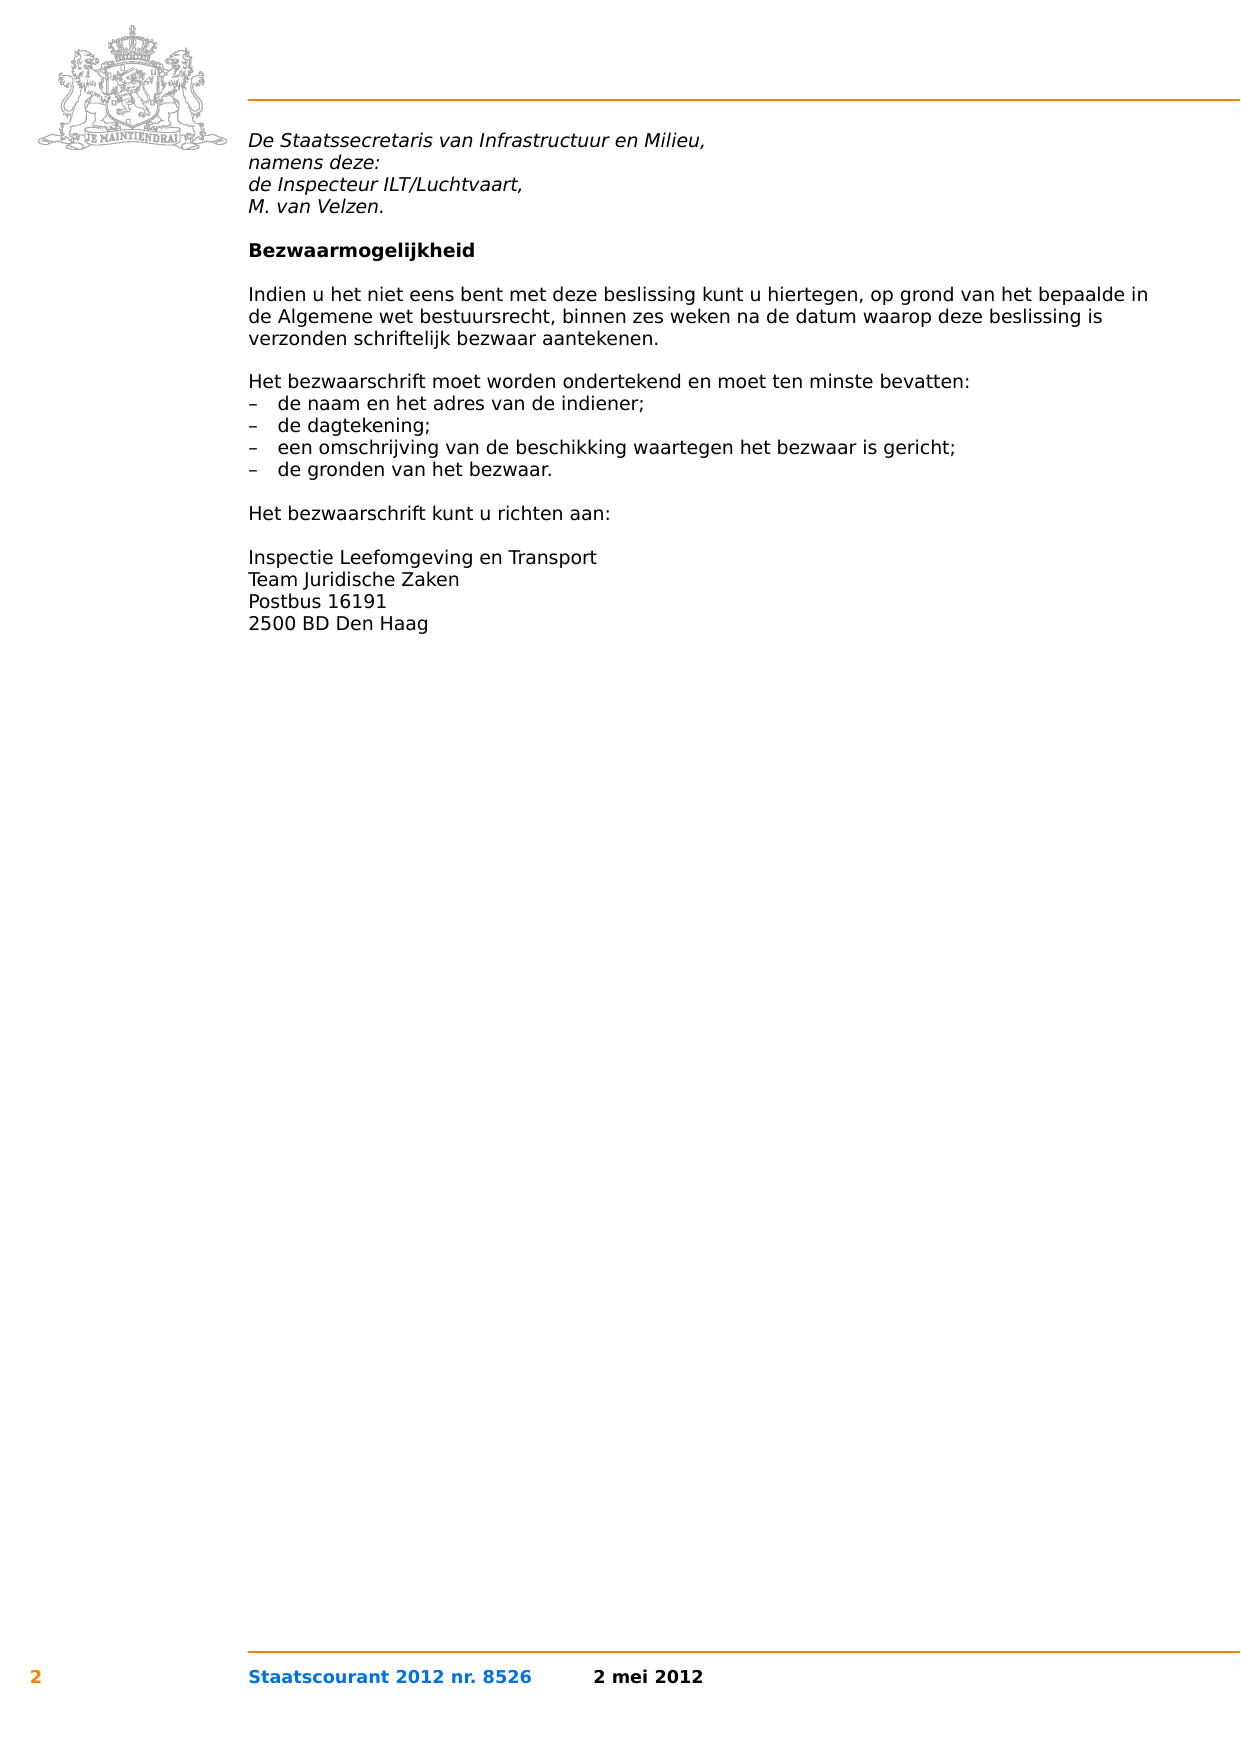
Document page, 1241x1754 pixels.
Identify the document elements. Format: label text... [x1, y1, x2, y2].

text 2500 BD Den Haag [248, 613, 1163, 635]
text Bezwaarmogelijkheid [248, 240, 1163, 262]
text Postbus 16191 [248, 591, 1163, 613]
text De Staatssecretaris van Infrastructuur en Milieu, namens deze: de Inspecteur ILT/Luchtvaart, M. van Velzen. [248, 130, 1163, 218]
picture [38, 25, 227, 150]
text – de naam en het adres van de indiener; [248, 393, 1163, 415]
text Inspectie Leefomgeving en Transport [248, 547, 1163, 569]
text Het bezwaarschrift kunt u richten aan: [248, 503, 1163, 525]
text Team Juridische Zaken [248, 569, 1163, 591]
text – een omschrijving van de beschikking waartegen het bezwaar is gericht; [248, 437, 1163, 459]
text – de gronden van het bezwaar. [248, 459, 1163, 481]
text Het bezwaarschrift moet worden ondertekend en moet ten minste bevatten: [248, 371, 1163, 393]
text – de dagtekening; [248, 415, 1163, 437]
text Indien u het niet eens bent met deze beslissing kunt u hiertegen, op grond van het bepaalde in de Algemene wet bestuursrecht, binnen zes weken na de datum waarop deze beslissing is verzonden schriftelijk bezwaar aantekenen. [248, 283, 1163, 349]
